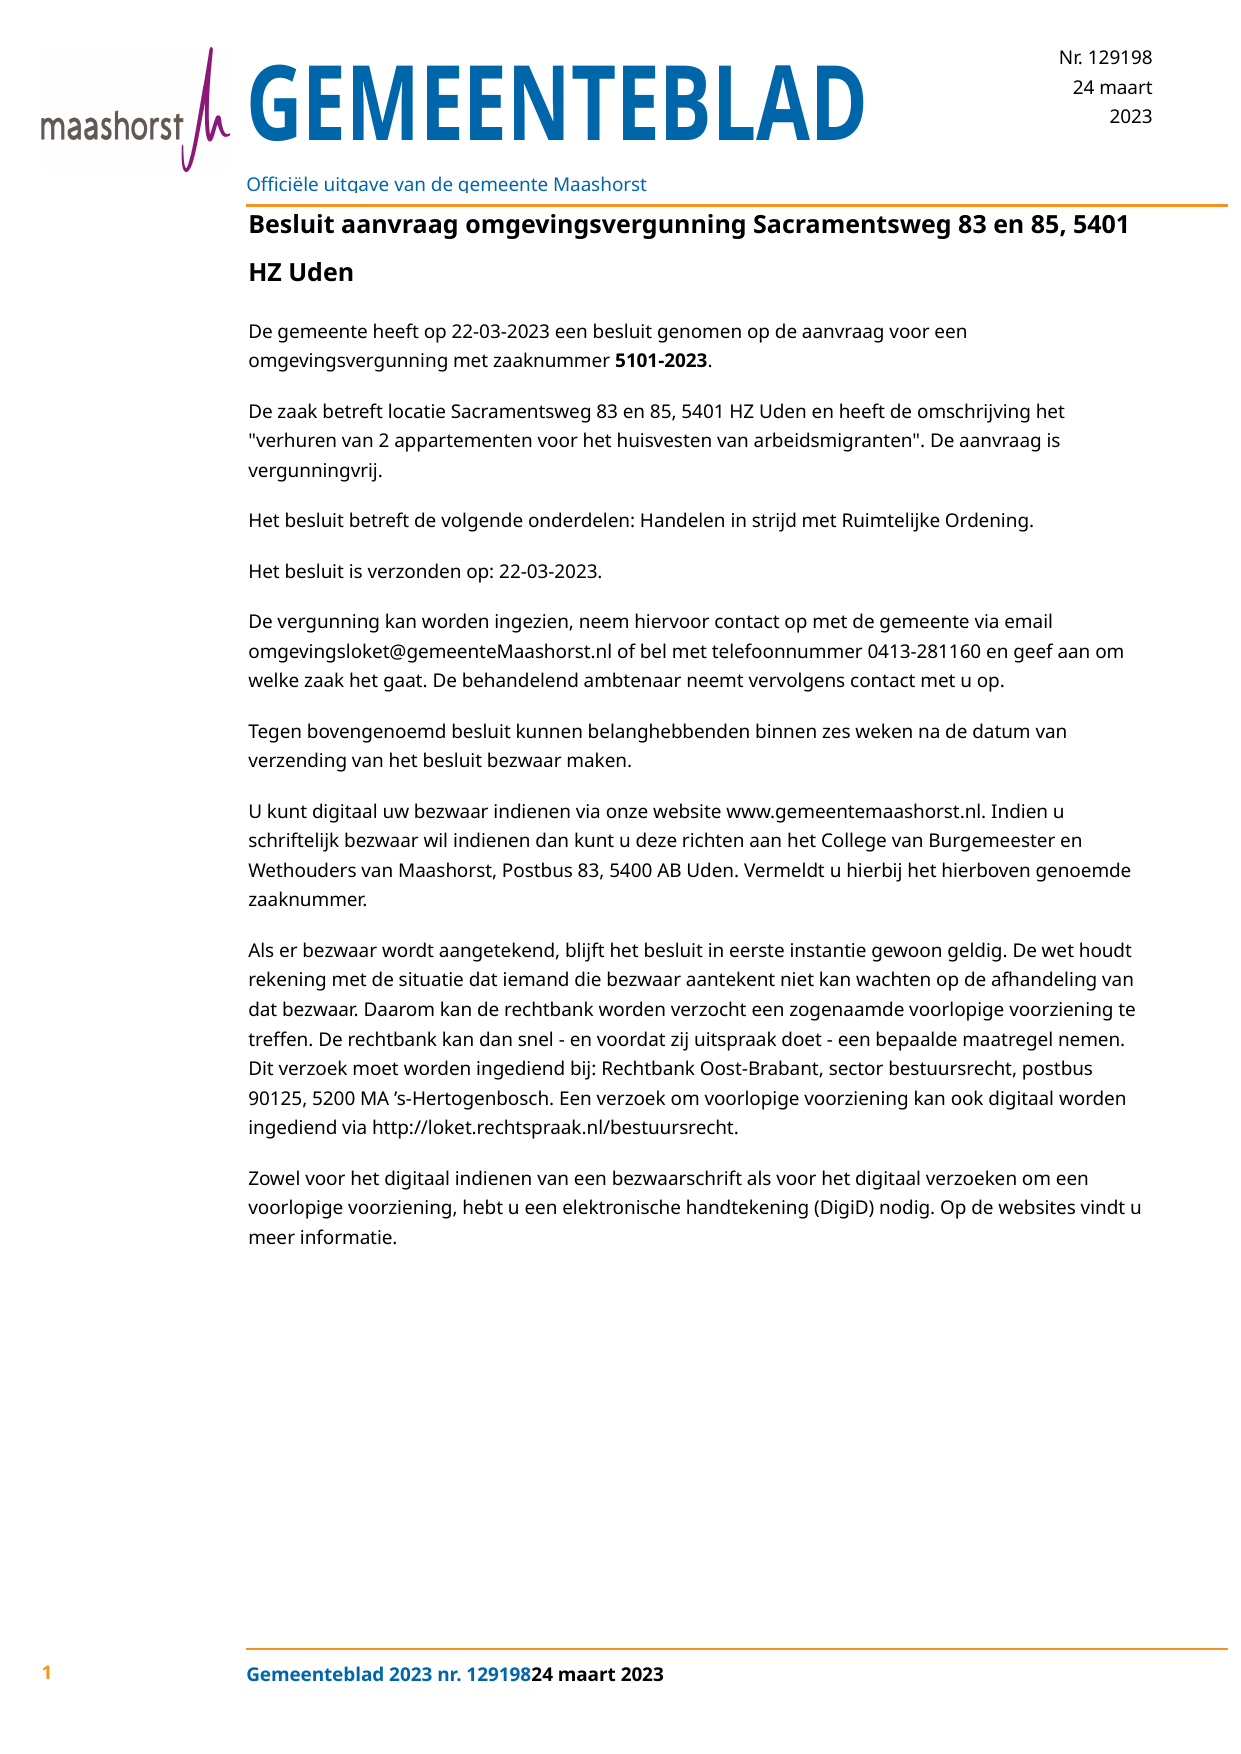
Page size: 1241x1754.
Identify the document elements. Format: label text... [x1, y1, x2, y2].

text Het besluit betreft de volgende onderdelen: Handelen in strijd met Ruimtelijke Ordening. [248, 507, 1152, 533]
text De zaak betreft locatie Sacramentsweg 83 en 85, 5401 HZ Uden en heeft de omschrijving het "verhuren van 2 appartementen voor het huisvesten van arbeidsmigranten". De aanvraag is vergunningvrij. [248, 398, 1152, 483]
text De gemeente heeft op 22-03-2023 een besluit genomen op de aanvraag voor een omgevingsvergunning met zaaknummer 5101-2023. [248, 318, 1152, 373]
text U kunt digitaal uw bezwaar indienen via onze website www.gemeentemaashorst.nl. Indien u schriftelijk bezwaar wil indienen dan kunt u deze richten aan het College van Burgemeester en Wethouders van Maashorst, Postbus 83, 5400 AB Uden. Vermeldt u hierbij het hierboven genoemde zaaknummer. [248, 798, 1152, 912]
text Als er bezwaar wordt aangetekend, blijft het besluit in eerste instantie gewoon geldig. De wet houdt rekening met de situatie dat iemand die bezwaar aantekent niet kan wachten op de afhandeling van dat bezwaar. Daarom kan de rechtbank worden verzocht een zogenaamde voorlopige voorziening te treffen. De rechtbank kan dan snel - en voordat zij uitspraak doet - een bepaalde maatregel nemen. Dit verzoek moet worden ingediend bij: Rechtbank Oost-Brabant, sector bestuursrecht, postbus 90125, 5200 MA ’s-Hertogenbosch. Een verzoek om voorlopige voorziening kan ook digitaal worden ingediend via http://loket.rechtspraak.nl/bestuursrecht. [248, 937, 1152, 1140]
text Het besluit is verzonden op: 22-03-2023. [248, 558, 1152, 584]
picture [41, 47, 231, 172]
text De vergunning kan worden ingezien, neem hiervoor contact op met de gemeente via email omgevingsloket@gemeenteMaashorst.nl of bel met telefoonnummer 0413-281160 en geef aan om welke zaak het gaat. De behandelend ambtenaar neemt vervolgens contact met u op. [248, 608, 1152, 693]
text Zowel voor het digitaal indienen van een bezwaarschrift als voor het digitaal verzoeken om een voorlopige voorziening, hebt u een elektronische handtekening (DigiD) nodig. Op de websites vindt u meer informatie. [248, 1165, 1152, 1250]
text Tegen bovengenoemd besluit kunnen belanghebbenden binnen zes weken na de datum van verzending van het besluit bezwaar maken. [248, 718, 1152, 773]
text Besluit aanvraag omgevingsvergunning Sacramentsweg 83 en 85, 5401 HZ Uden [248, 207, 1152, 288]
